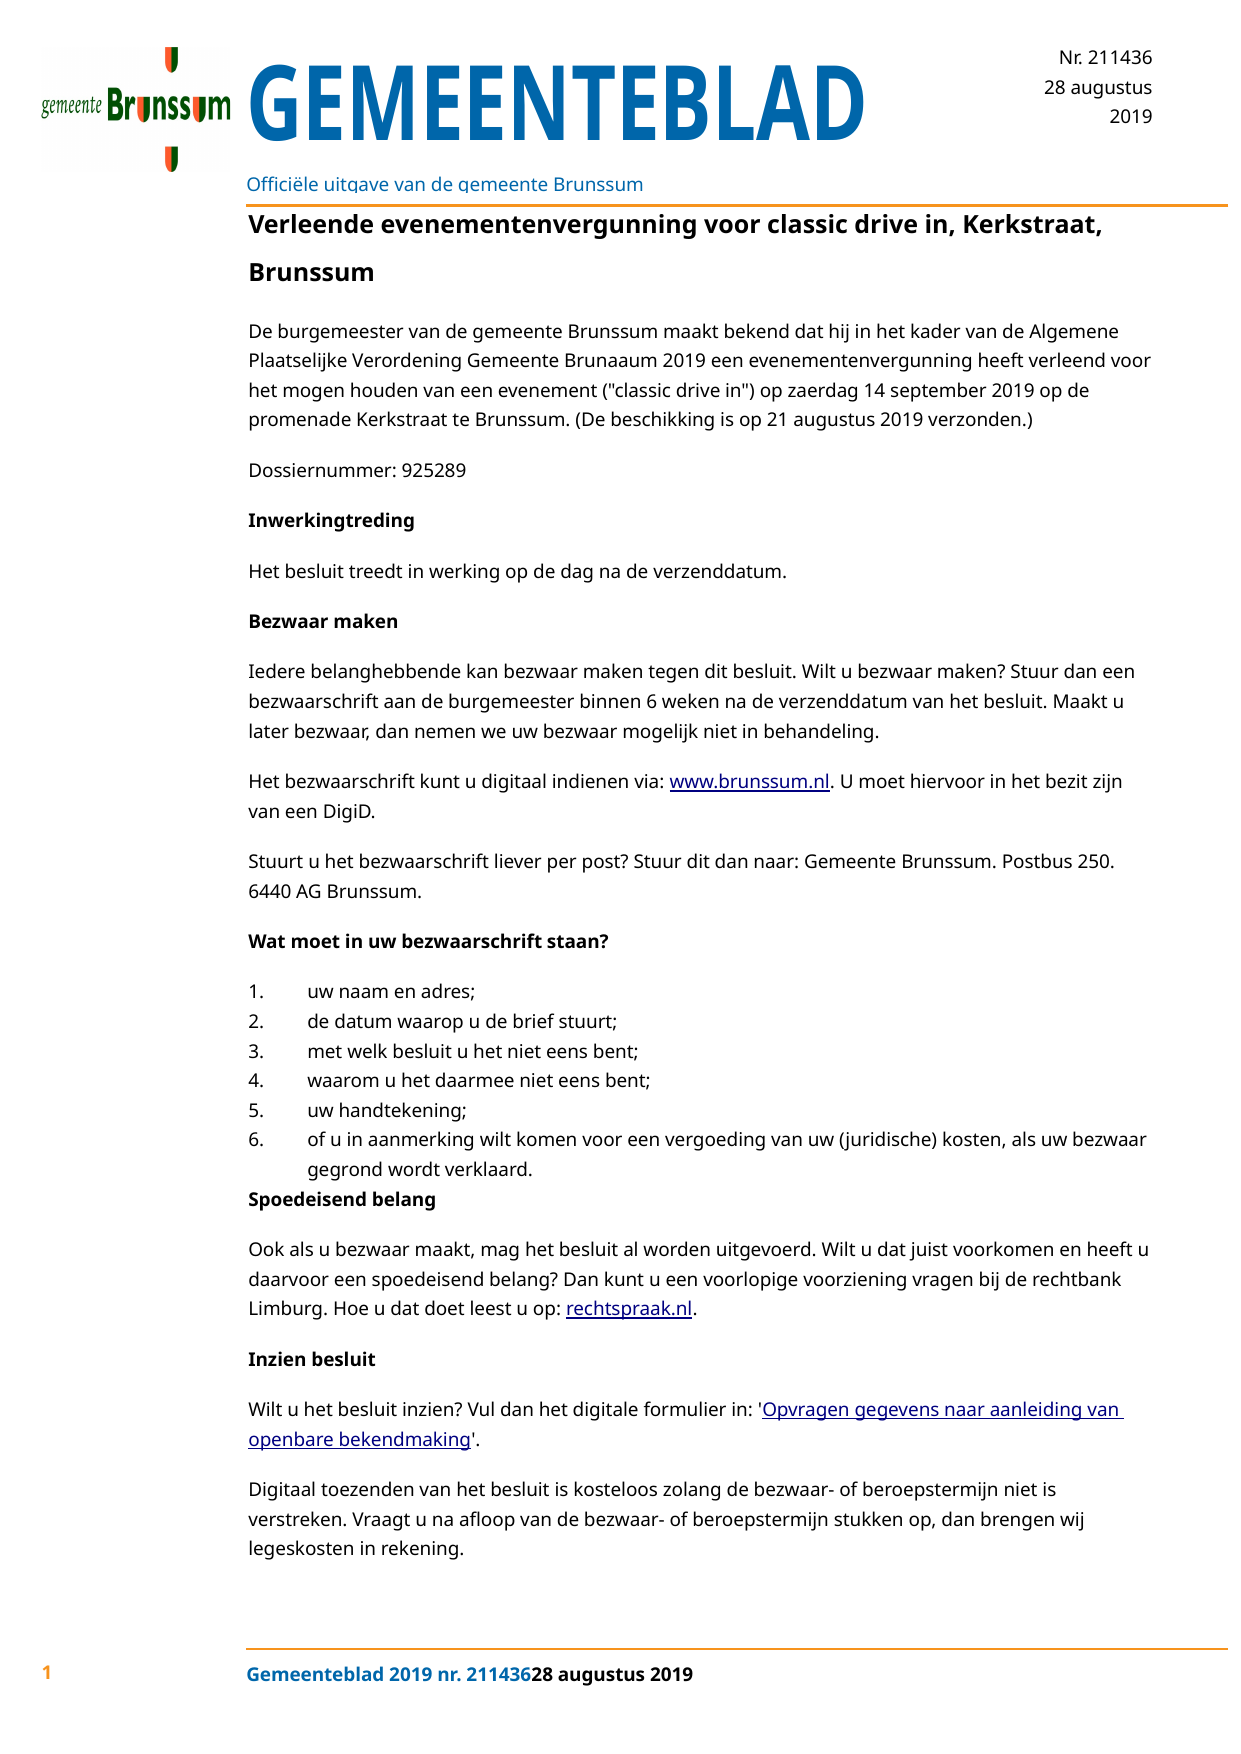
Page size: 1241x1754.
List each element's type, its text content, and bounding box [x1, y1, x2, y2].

text De burgemeester van de gemeente Brunssum maakt bekend dat hij in het kader van de Algemene Plaatselijke Verordening Gemeente Brunaaum 2019 een evenementenvergunning heeft verleend voor het mogen houden van een evenement ("classic drive in") op zaerdag 14 september 2019 op de promenade Kerkstraat te Brunssum. (De beschikking is op 21 augustus 2019 verzonden.) [248, 318, 1152, 432]
list uw naam en adres; [248, 979, 1152, 1004]
text Dossiernummer: 925289 [248, 457, 1152, 483]
text Digitaal toezenden van het besluit is kosteloos zolang de bezwaar- of beroepstermijn niet is verstreken. Vraagt u na afloop van de bezwaar- of beroepstermijn stukken op, dan brengen wij legeskosten in rekening. [248, 1476, 1152, 1561]
text Spoedeisend belang [248, 1186, 1152, 1212]
text Wat moet in uw bezwaarschrift staan? [248, 928, 1152, 954]
text Bezwaar maken [248, 608, 1152, 634]
list of u in aanmerking wilt komen voor een vergoeding van uw (juridische) kosten, als uw bezwaar gegrond wordt verklaard. [248, 1127, 1152, 1182]
text Ook als u bezwaar maakt, mag het besluit al worden uitgevoerd. Wilt u dat juist voorkomen en heeft u daarvoor een spoedeisend belang? Dan kunt u een voorlopige voorziening vragen bij de rechtbank Limburg. Hoe u dat doet leest u op: rechtspraak.nl. [248, 1236, 1152, 1321]
list waarom u het daarmee niet eens bent; [248, 1067, 1152, 1093]
list uw handtekening; [248, 1097, 1152, 1123]
text Stuurt u het bezwaarschrift liever per post? Stuur dit dan naar: Gemeente Brunssum. Postbus 250. 6440 AG Brunssum. [248, 848, 1152, 904]
text Inwerkingtreding [248, 507, 1152, 533]
text Inzien besluit [248, 1346, 1152, 1372]
text Het bezwaarschrift kunt u digitaal indienen via: www.brunssum.nl. U moet hiervoor in het bezit zijn van een DigiD. [248, 768, 1152, 824]
list de datum waarop u de brief stuurt; [248, 1008, 1152, 1034]
text Iedere belanghebbende kan bezwaar maken tegen dit besluit. Wilt u bezwaar maken? Stuur dan een bezwaarschrift aan de burgemeester binnen 6 weken na de verzenddatum van het besluit. Maakt u later bezwaar, dan nemen we uw bezwaar mogelijk niet in behandeling. [248, 659, 1152, 744]
text Het besluit treedt in werking op de dag na de verzenddatum. [248, 558, 1152, 584]
text Verleende evenementenvergunning voor classic drive in, Kerkstraat, Brunssum [248, 207, 1152, 288]
list met welk besluit u het niet eens bent; [248, 1038, 1152, 1064]
text Wilt u het besluit inzien? Vul dan het digitale formulier in: 'Opvragen gegevens naar aanleiding van openbare bekendmaking'. [248, 1396, 1152, 1452]
picture [41, 47, 231, 172]
